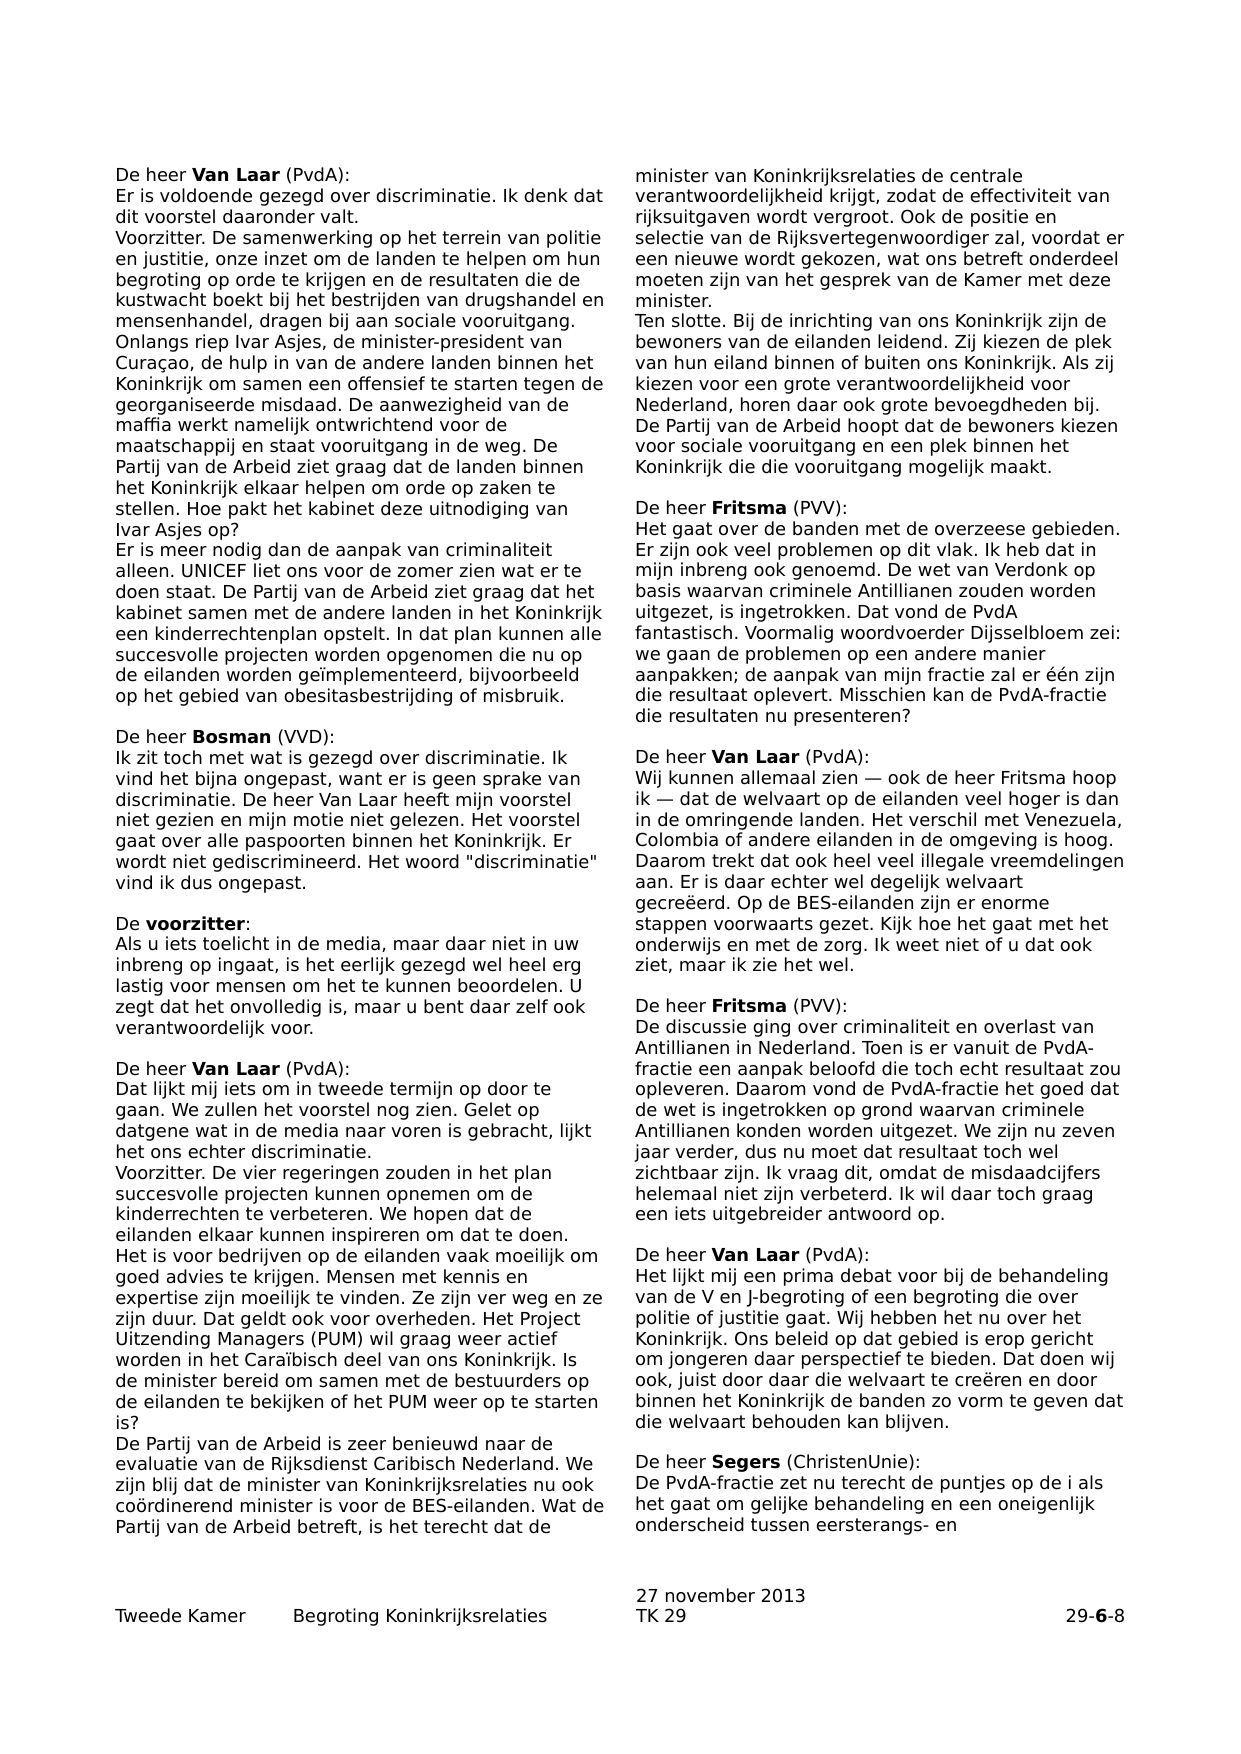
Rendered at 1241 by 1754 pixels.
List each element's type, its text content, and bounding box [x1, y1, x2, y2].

text De PvdA-fractie zet nu terecht de puntjes op de i als het gaat om gelijke behandeling en een oneigenlijk onderscheid tussen eersterangs- en [635, 1473, 1125, 1536]
text De heer Fritsma (PVV): [635, 498, 1125, 518]
text Er is voldoende gezegd over discriminatie. Ik denk dat dit voorstel daaronder valt. [115, 186, 605, 228]
text Het lijkt mij een prima debat voor bij de behandeling van de V en J-begroting of een begroting die over politie of justitie gaat. Wij hebben het nu over het Koninkrijk. Ons beleid op dat gebied is erop gericht om jongeren daar perspectief te bieden. Dat doen wij ook, juist door daar die welvaart te creëren en door binnen het Koninkrijk de banden zo vorm te geven dat die welvaart behouden kan blijven. [635, 1266, 1125, 1432]
text De heer Fritsma (PVV): [635, 996, 1125, 1017]
text Wij kunnen allemaal zien — ook de heer Fritsma hoop ik — dat de welvaart op de eilanden veel hoger is dan in de omringende landen. Het verschil met Venezuela, Colombia of andere eilanden in de omgeving is hoog. Daarom trekt dat ook heel veel illegale vreemdelingen aan. Er is daar echter wel degelijk welvaart gecreëerd. Op de BES-eilanden zijn er enorme stappen voorwaarts gezet. Kijk hoe het gaat met het onderwijs en met de zorg. Ik weet niet of u dat ook ziet, maar ik zie het wel. [635, 768, 1125, 976]
text Als u iets toelicht in de media, maar daar niet in uw inbreng op ingaat, is het eerlijk gezegd wel heel erg lastig voor mensen om het te kunnen beoordelen. U zegt dat het onvolledig is, maar u bent daar zelf ook verantwoordelijk voor. [115, 934, 605, 1038]
text De heer Van Laar (PvdA): [635, 747, 1125, 768]
text De heer Van Laar (PvdA): [115, 165, 605, 186]
text Er is meer nodig dan de aanpak van criminaliteit alleen. UNICEF liet ons voor de zomer zien wat er te doen staat. De Partij van de Arbeid ziet graag dat het kabinet samen met de andere landen in het Koninkrijk een kinderrechtenplan opstelt. In dat plan kunnen alle succesvolle projecten worden opgenomen die nu op de eilanden worden geïmplementeerd, bijvoorbeeld op het gebied van obesitasbestrijding of misbruik. [115, 540, 605, 707]
text De heer Bosman (VVD): [115, 727, 605, 748]
text Voorzitter. De samenwerking op het terrein van politie en justitie, onze inzet om de landen te helpen om hun begroting op orde te krijgen en de resultaten die de kustwacht boekt bij het bestrijden van drugshandel en mensenhandel, dragen bij aan sociale vooruitgang. Onlangs riep Ivar Asjes, de minister-president van Curaçao, de hulp in van de andere landen binnen het Koninkrijk om samen een offensief te starten tegen de georganiseerde misdaad. De aanwezigheid van de maffia werkt namelijk ontwrichtend voor de maatschappij en staat vooruitgang in de weg. De Partij van de Arbeid ziet graag dat de landen binnen het Koninkrijk elkaar helpen om orde op zaken te stellen. Hoe pakt het kabinet deze uitnodiging van Ivar Asjes op? [115, 228, 605, 540]
text minister van Koninkrijksrelaties de centrale verantwoordelijkheid krijgt, zodat de effectiviteit van rijksuitgaven wordt vergroot. Ook de positie en selectie van de Rijksvertegenwoordiger zal, voordat er een nieuwe wordt gekozen, wat ons betreft onderdeel moeten zijn van het gesprek van de Kamer met deze minister. [635, 165, 1125, 311]
text De voorzitter: [115, 913, 605, 934]
text Voorzitter. De vier regeringen zouden in het plan succesvolle projecten kunnen opnemen om de kinderrechten te verbeteren. We hopen dat de eilanden elkaar kunnen inspireren om dat te doen. Het is voor bedrijven op de eilanden vaak moeilijk om goed advies te krijgen. Mensen met kennis en expertise zijn moeilijk te vinden. Ze zijn ver weg en ze zijn duur. Dat geldt ook voor overheden. Het Project Uitzending Managers (PUM) wil graag weer actief worden in het Caraïbisch deel van ons Koninkrijk. Is de minister bereid om samen met de bestuurders op de eilanden te bekijken of het PUM weer op te starten is? [115, 1162, 605, 1433]
text De heer Van Laar (PvdA): [115, 1058, 605, 1079]
text Ten slotte. Bij de inrichting van ons Koninkrijk zijn de bewoners van de eilanden leidend. Zij kiezen de plek van hun eiland binnen of buiten ons Koninkrijk. Als zij kiezen voor een grote verantwoordelijkheid voor Nederland, horen daar ook grote bevoegdheden bij. De Partij van de Arbeid hoopt dat de bewoners kiezen voor sociale vooruitgang en een plek binnen het Koninkrijk die die vooruitgang mogelijk maakt. [635, 311, 1125, 478]
text Dat lijkt mij iets om in tweede termijn op door te gaan. We zullen het voorstel nog zien. Gelet op datgene wat in de media naar voren is gebracht, lijkt het ons echter discriminatie. [115, 1079, 605, 1162]
text De Partij van de Arbeid is zeer benieuwd naar de evaluatie van de Rijksdienst Caribisch Nederland. We zijn blij dat de minister van Koninkrijksrelaties nu ook coördinerend minister is voor de BES-eilanden. Wat de Partij van de Arbeid betreft, is het terecht dat de [115, 1433, 605, 1537]
text Ik zit toch met wat is gezegd over discriminatie. Ik vind het bijna ongepast, want er is geen sprake van discriminatie. De heer Van Laar heeft mijn voorstel niet gezien en mijn motie niet gelezen. Het voorstel gaat over alle paspoorten binnen het Koninkrijk. Er wordt niet gediscrimineerd. Het woord "discriminatie" vind ik dus ongepast. [115, 748, 605, 893]
text Het gaat over de banden met de overzeese gebieden. Er zijn ook veel problemen op dit vlak. Ik heb dat in mijn inbreng ook genoemd. De wet van Verdonk op basis waarvan criminele Antillianen zouden worden uitgezet, is ingetrokken. Dat vond de PvdA fantastisch. Voormalig woordvoerder Dijsselbloem zei: we gaan de problemen op een andere manier aanpakken; de aanpak van mijn fractie zal er één zijn die resultaat oplevert. Misschien kan de PvdA-fractie die resultaten nu presenteren? [635, 518, 1125, 727]
text De heer Van Laar (PvdA): [635, 1245, 1125, 1266]
text De discussie ging over criminaliteit en overlast van Antillianen in Nederland. Toen is er vanuit de PvdA-fractie een aanpak beloofd die toch echt resultaat zou opleveren. Daarom vond de PvdA-fractie het goed dat de wet is ingetrokken op grond waarvan criminele Antillianen konden worden uitgezet. We zijn nu zeven jaar verder, dus nu moet dat resultaat toch wel zichtbaar zijn. Ik vraag dit, omdat de misdaadcijfers helemaal niet zijn verbeterd. Ik wil daar toch graag een iets uitgebreider antwoord op. [635, 1017, 1125, 1225]
text De heer Segers (ChristenUnie): [635, 1452, 1125, 1473]
